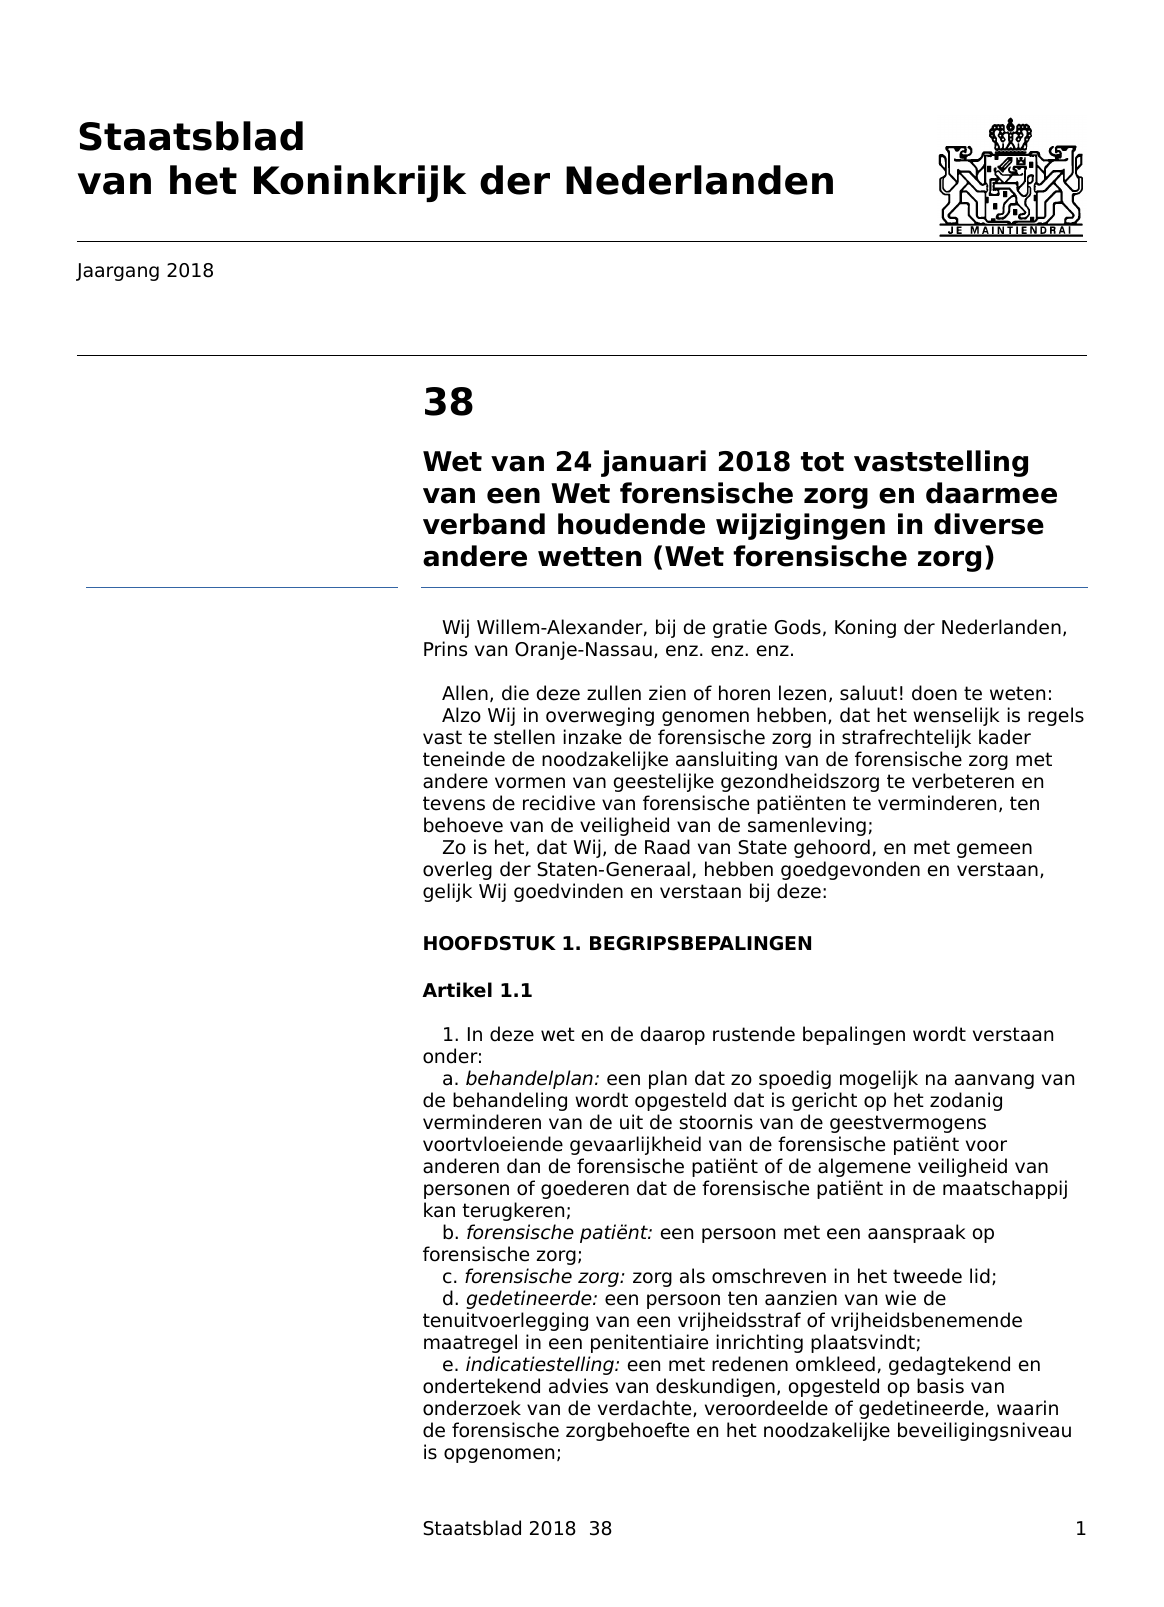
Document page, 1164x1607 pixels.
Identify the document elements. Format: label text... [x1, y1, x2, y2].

text Zo is het, dat Wij, de Raad van State gehoord, en met gemeen overleg der Staten-Generaal, hebben goedgevonden en verstaan, gelijk Wij goedvinden en verstaan bij deze: [422, 837, 1087, 903]
subtitle 38 [422, 381, 1087, 424]
text a. behandelplan: een plan dat zo spoedig mogelijk na aanvang van de behandeling wordt opgesteld dat is gericht op het zodanig verminderen van de uit de stoornis van de geestvermogens voortvloeiende gevaarlijkheid van de forensische patiënt voor anderen dan de forensische patiënt of de algemene veiligheid van personen of goederen dat de forensische patiënt in de maatschappij kan terugkeren; [422, 1068, 1087, 1222]
text d. gedetineerde: een persoon ten aanzien van wie de tenuitvoerlegging van een vrijheidsstraf of vrijheidsbenemende maatregel in een penitentiaire inrichting plaatsvindt; [422, 1288, 1087, 1354]
text 1. In deze wet en de daarop rustende bepalingen wordt verstaan onder: [422, 1024, 1087, 1068]
text Wet van 24 januari 2018 tot vaststelling van een Wet forensische zorg en daarmee verband houdende wijzigingen in diverse andere wetten (Wet forensische zorg) [422, 447, 1087, 573]
text c. forensische zorg: zorg als omschreven in het tweede lid; [422, 1266, 1087, 1288]
text Allen, die deze zullen zien of horen lezen, saluut! doen te weten: [422, 683, 1087, 705]
picture [936, 115, 1087, 240]
subtitle Artikel 1.1 [422, 980, 1087, 1002]
text Wij Willem-Alexander, bij de gratie Gods, Koning der Nederlanden, Prins van Oranje-Nassau, enz. enz. enz. [422, 617, 1087, 661]
text e. indicatiestelling: een met redenen omkleed, gedagtekend en ondertekend advies van deskundigen, opgesteld op basis van onderzoek van de verdachte, veroordeelde of gedetineerde, waarin de forensische zorgbehoefte en het noodzakelijke beveiligingsniveau is opgenomen; [422, 1354, 1087, 1464]
table_cell Jaargang 2018 [77, 242, 1087, 355]
table_header [886, 100, 1087, 241]
text Alzo Wij in overweging genomen hebben, dat het wenselijk is regels vast te stellen inzake de forensische zorg in strafrechtelijk kader teneinde de noodzakelijke aansluiting van de forensische zorg met andere vormen van geestelijke gezondheidszorg te verbeteren en tevens de recidive van forensische patiënten te verminderen, ten behoeve van de veiligheid van de samenleving; [422, 705, 1087, 837]
table_header Staatsblad van het Koninkrijk der Nederlanden [77, 100, 886, 241]
subtitle HOOFDSTUK 1. BEGRIPSBEPALINGEN [422, 933, 1087, 955]
text b. forensische patiënt: een persoon met een aanspraak op forensische zorg; [422, 1222, 1087, 1266]
